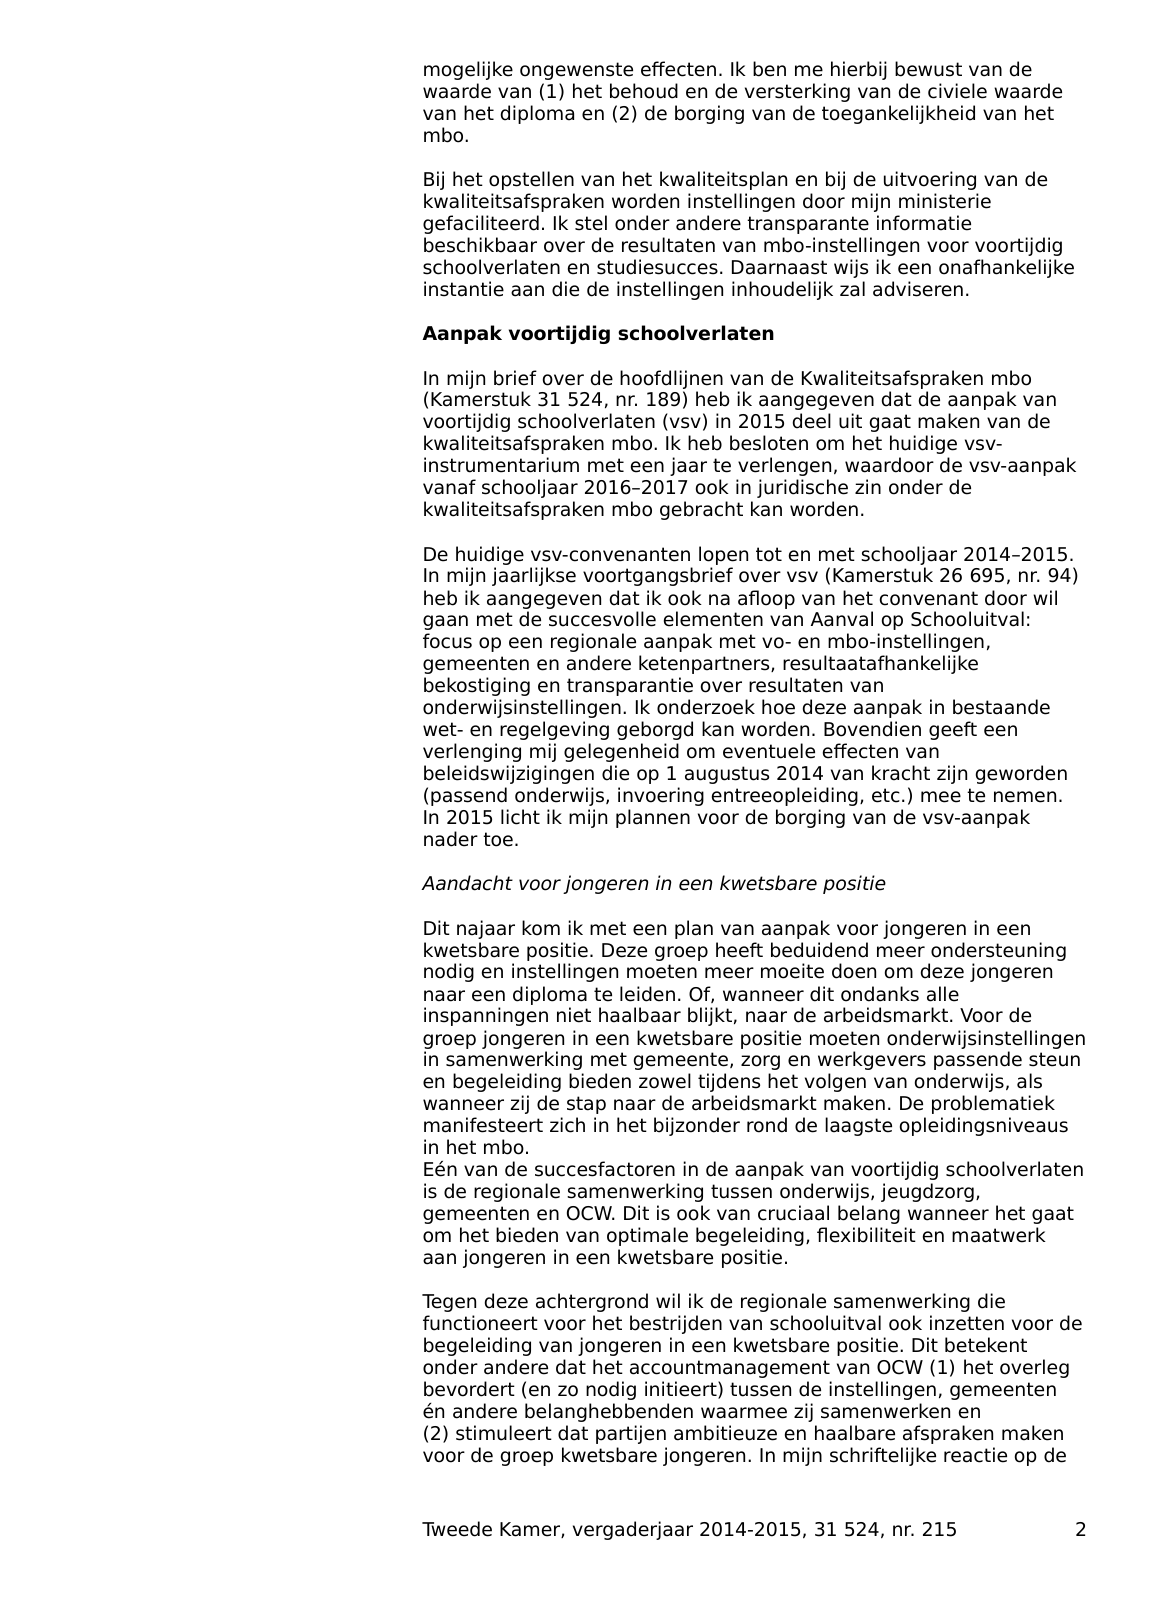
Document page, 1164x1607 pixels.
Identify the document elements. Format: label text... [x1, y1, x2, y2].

text mogelijke ongewenste effecten. Ik ben me hierbij bewust van de waarde van (1) het behoud en de versterking van de civiele waarde van het diploma en (2) de borging van de toegankelijkheid van het mbo. [422, 59, 1087, 147]
text Eén van de succesfactoren in de aanpak van voortijdig schoolverlaten is de regionale samenwerking tussen onderwijs, jeugdzorg, gemeenten en OCW. Dit is ook van cruciaal belang wanneer het gaat om het bieden van optimale begeleiding, flexibiliteit en maatwerk aan jongeren in een kwetsbare positie. [422, 1159, 1087, 1269]
subtitle Aanpak voortijdig schoolverlaten [422, 323, 1087, 345]
text Bij het opstellen van het kwaliteitsplan en bij de uitvoering van de kwaliteitsafspraken worden instellingen door mijn ministerie gefaciliteerd. Ik stel onder andere transparante informatie beschikbaar over de resultaten van mbo-instellingen voor voortijdig schoolverlaten en studiesucces. Daarnaast wijs ik een onafhankelijke instantie aan die de instellingen inhoudelijk zal adviseren. [422, 169, 1087, 301]
text De huidige vsv-convenanten lopen tot en met schooljaar 2014–2015. In mijn jaarlijkse voortgangsbrief over vsv (Kamerstuk 26 695, nr. 94) heb ik aangegeven dat ik ook na afloop van het convenant door wil gaan met de succesvolle elementen van Aanval op Schooluitval: focus op een regionale aanpak met vo- en mbo-instellingen, gemeenten en andere ketenpartners, resultaatafhankelijke bekostiging en transparantie over resultaten van onderwijsinstellingen. Ik onderzoek hoe deze aanpak in bestaande wet- en regelgeving geborgd kan worden. Bovendien geeft een verlenging mij gelegenheid om eventuele effecten van beleidswijzigingen die op 1 augustus 2014 van kracht zijn geworden (passend onderwijs, invoering entreeopleiding, etc.) mee te nemen. In 2015 licht ik mijn plannen voor de borging van de vsv-aanpak nader toe. [422, 543, 1087, 851]
text In mijn brief over de hoofdlijnen van de Kwaliteitsafspraken mbo (Kamerstuk 31 524, nr. 189) heb ik aangegeven dat de aanpak van voortijdig schoolverlaten (vsv) in 2015 deel uit gaat maken van de kwaliteitsafspraken mbo. Ik heb besloten om het huidige vsv-instrumentarium met een jaar te verlengen, waardoor de vsv-aanpak vanaf schooljaar 2016–2017 ook in juridische zin onder de kwaliteitsafspraken mbo gebracht kan worden. [422, 367, 1087, 521]
text Dit najaar kom ik met een plan van aanpak voor jongeren in een kwetsbare positie. Deze groep heeft beduidend meer ondersteuning nodig en instellingen moeten meer moeite doen om deze jongeren naar een diploma te leiden. Of, wanneer dit ondanks alle inspanningen niet haalbaar blijkt, naar de arbeidsmarkt. Voor de groep jongeren in een kwetsbare positie moeten onderwijsinstellingen in samenwerking met gemeente, zorg en werkgevers passende steun en begeleiding bieden zowel tijdens het volgen van onderwijs, als wanneer zij de stap naar de arbeidsmarkt maken. De problematiek manifesteert zich in het bijzonder rond de laagste opleidingsniveaus in het mbo. [422, 917, 1087, 1159]
subtitle Aandacht voor jongeren in een kwetsbare positie [422, 873, 1087, 895]
text Tegen deze achtergrond wil ik de regionale samenwerking die functioneert voor het bestrijden van schooluitval ook inzetten voor de begeleiding van jongeren in een kwetsbare positie. Dit betekent onder andere dat het accountmanagement van OCW (1) het overleg bevordert (en zo nodig initieert) tussen de instellingen, gemeenten én andere belanghebbenden waarmee zij samenwerken en (2) stimuleert dat partijen ambitieuze en haalbare afspraken maken voor de groep kwetsbare jongeren. In mijn schriftelijke reactie op de [422, 1291, 1087, 1467]
